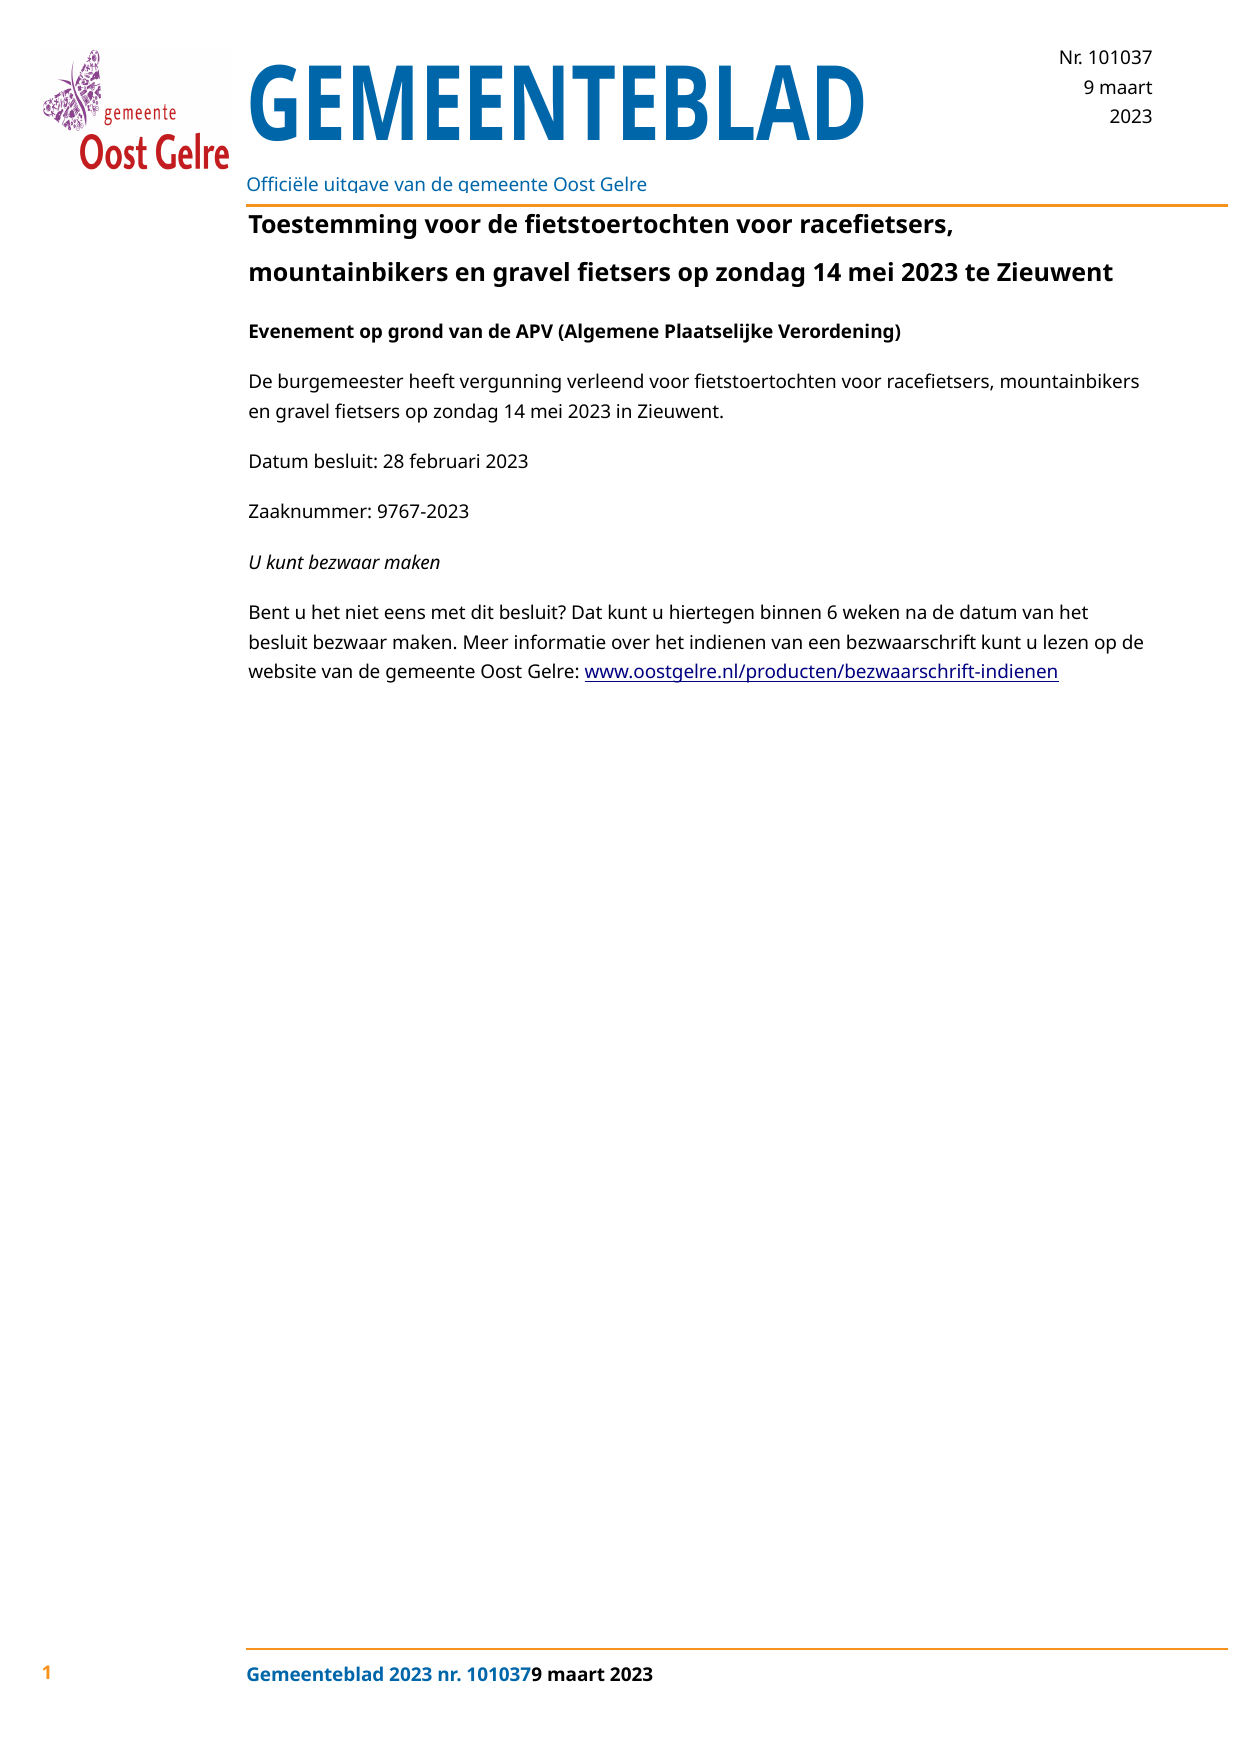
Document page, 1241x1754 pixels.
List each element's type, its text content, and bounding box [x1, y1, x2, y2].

text U kunt bezwaar maken [248, 549, 1152, 575]
text Evenement op grond van de APV (Algemene Plaatselijke Verordening) [248, 318, 1152, 344]
text De burgemeester heeft vergunning verleend voor fietstoertochten voor racefietsers, mountainbikers en gravel fietsers op zondag 14 mei 2023 in Zieuwent. [248, 368, 1152, 424]
text Datum besluit: 28 februari 2023 [248, 448, 1152, 474]
text Zaaknummer: 9767-2023 [248, 499, 1152, 524]
text Bent u het niet eens met dit besluit? Dat kunt u hiertegen binnen 6 weken na de datum van het besluit bezwaar maken. Meer informatie over het indienen van een bezwaarschrift kunt u lezen op de website van de gemeente Oost Gelre: www.oostgelre.nl/producten/bezwaarschrift-indienen [248, 599, 1152, 684]
picture [41, 47, 231, 172]
text Toestemming voor de fietstoertochten voor racefietsers, mountainbikers en gravel fietsers op zondag 14 mei 2023 te Zieuwent [248, 207, 1152, 288]
